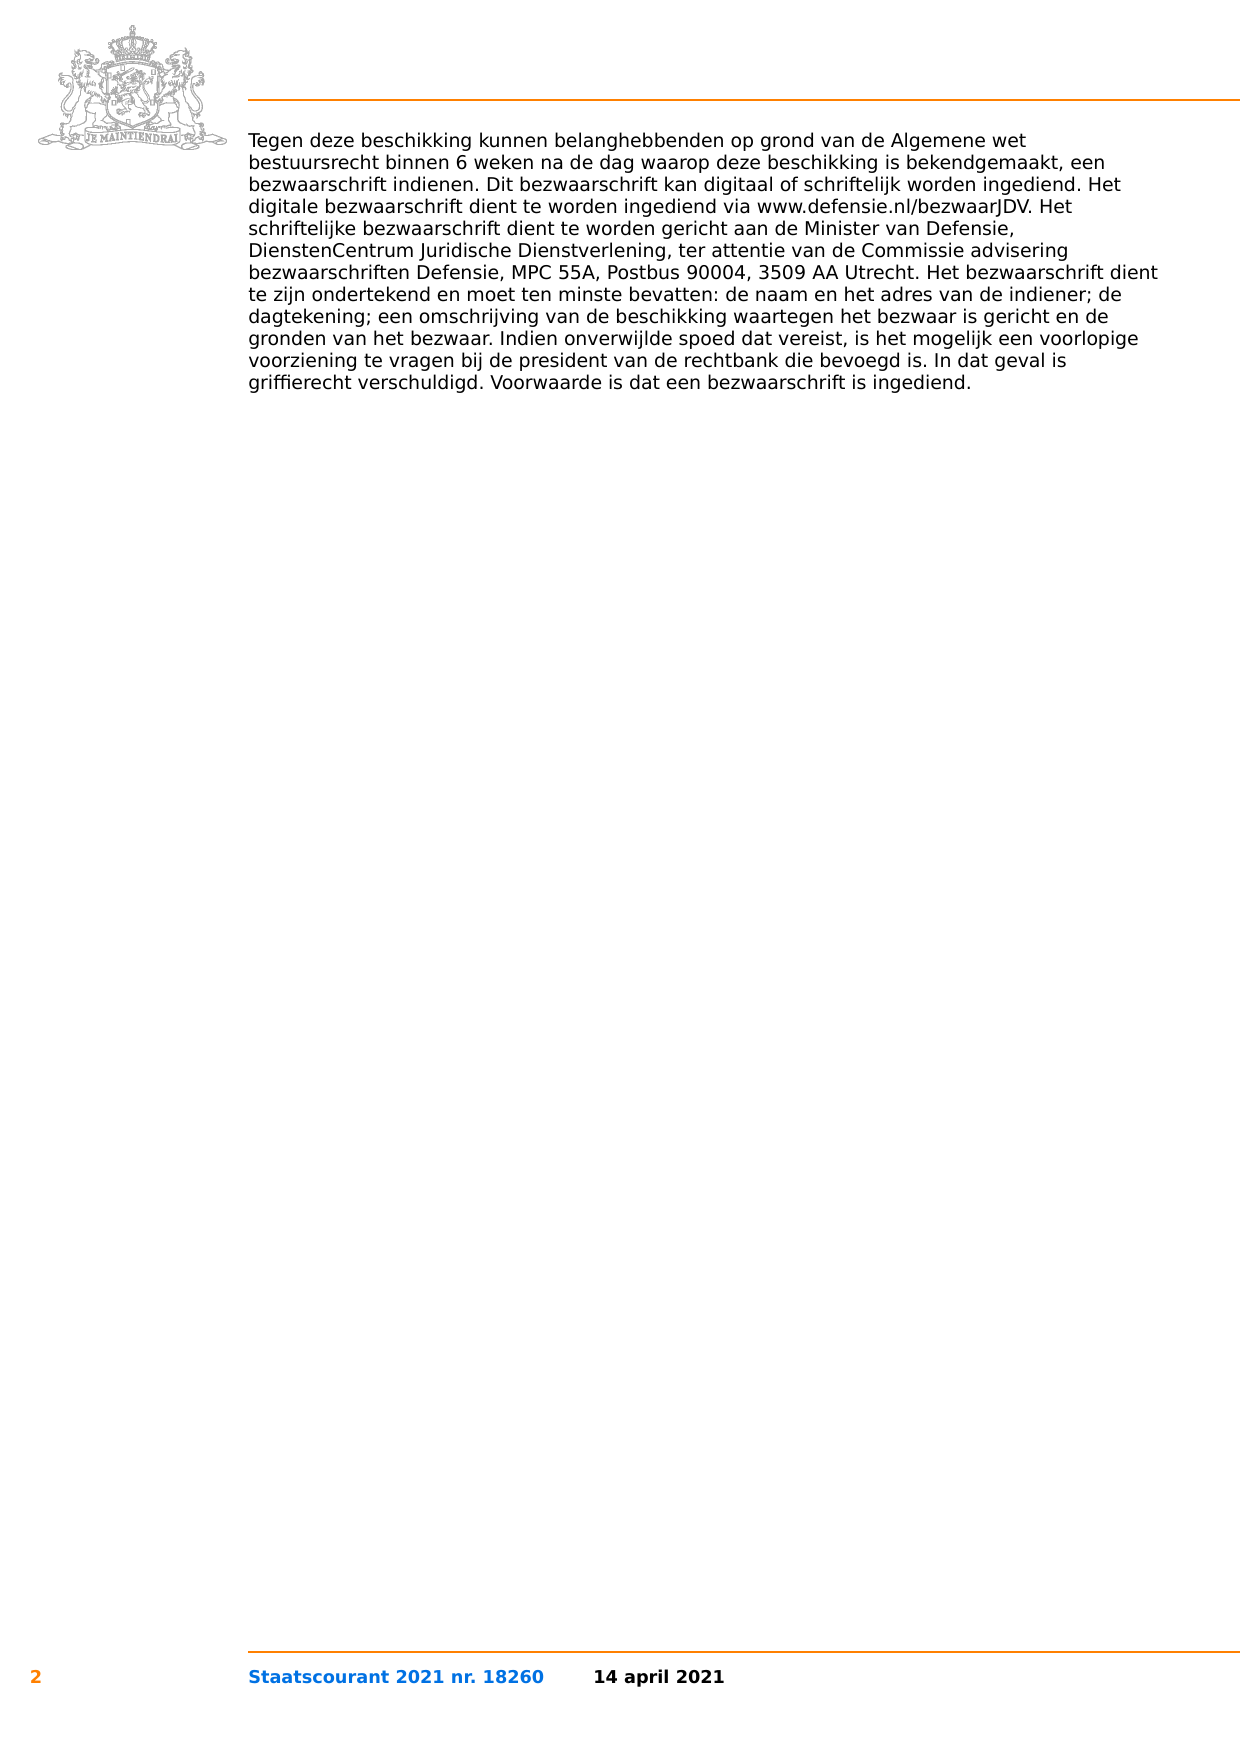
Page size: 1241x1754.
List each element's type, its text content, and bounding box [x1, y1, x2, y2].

picture [38, 25, 227, 150]
text Tegen deze beschikking kunnen belanghebbenden op grond van de Algemene wet bestuursrecht binnen 6 weken na de dag waarop deze beschikking is bekendgemaakt, een bezwaarschrift indienen. Dit bezwaarschrift kan digitaal of schriftelijk worden ingediend. Het digitale bezwaarschrift dient te worden ingediend via www.defensie.nl/bezwaarJDV. Het schriftelijke bezwaarschrift dient te worden gericht aan de Minister van Defensie, DienstenCentrum Juridische Dienstverlening, ter attentie van de Commissie advisering bezwaarschriften Defensie, MPC 55A, Postbus 90004, 3509 AA Utrecht. Het bezwaarschrift dient te zijn ondertekend en moet ten minste bevatten: de naam en het adres van de indiener; de dagtekening; een omschrijving van de beschikking waartegen het bezwaar is gericht en de gronden van het bezwaar. Indien onverwijlde spoed dat vereist, is het mogelijk een voorlopige voorziening te vragen bij de president van de rechtbank die bevoegd is. In dat geval is griffierecht verschuldigd. Voorwaarde is dat een bezwaarschrift is ingediend. [248, 130, 1163, 394]
